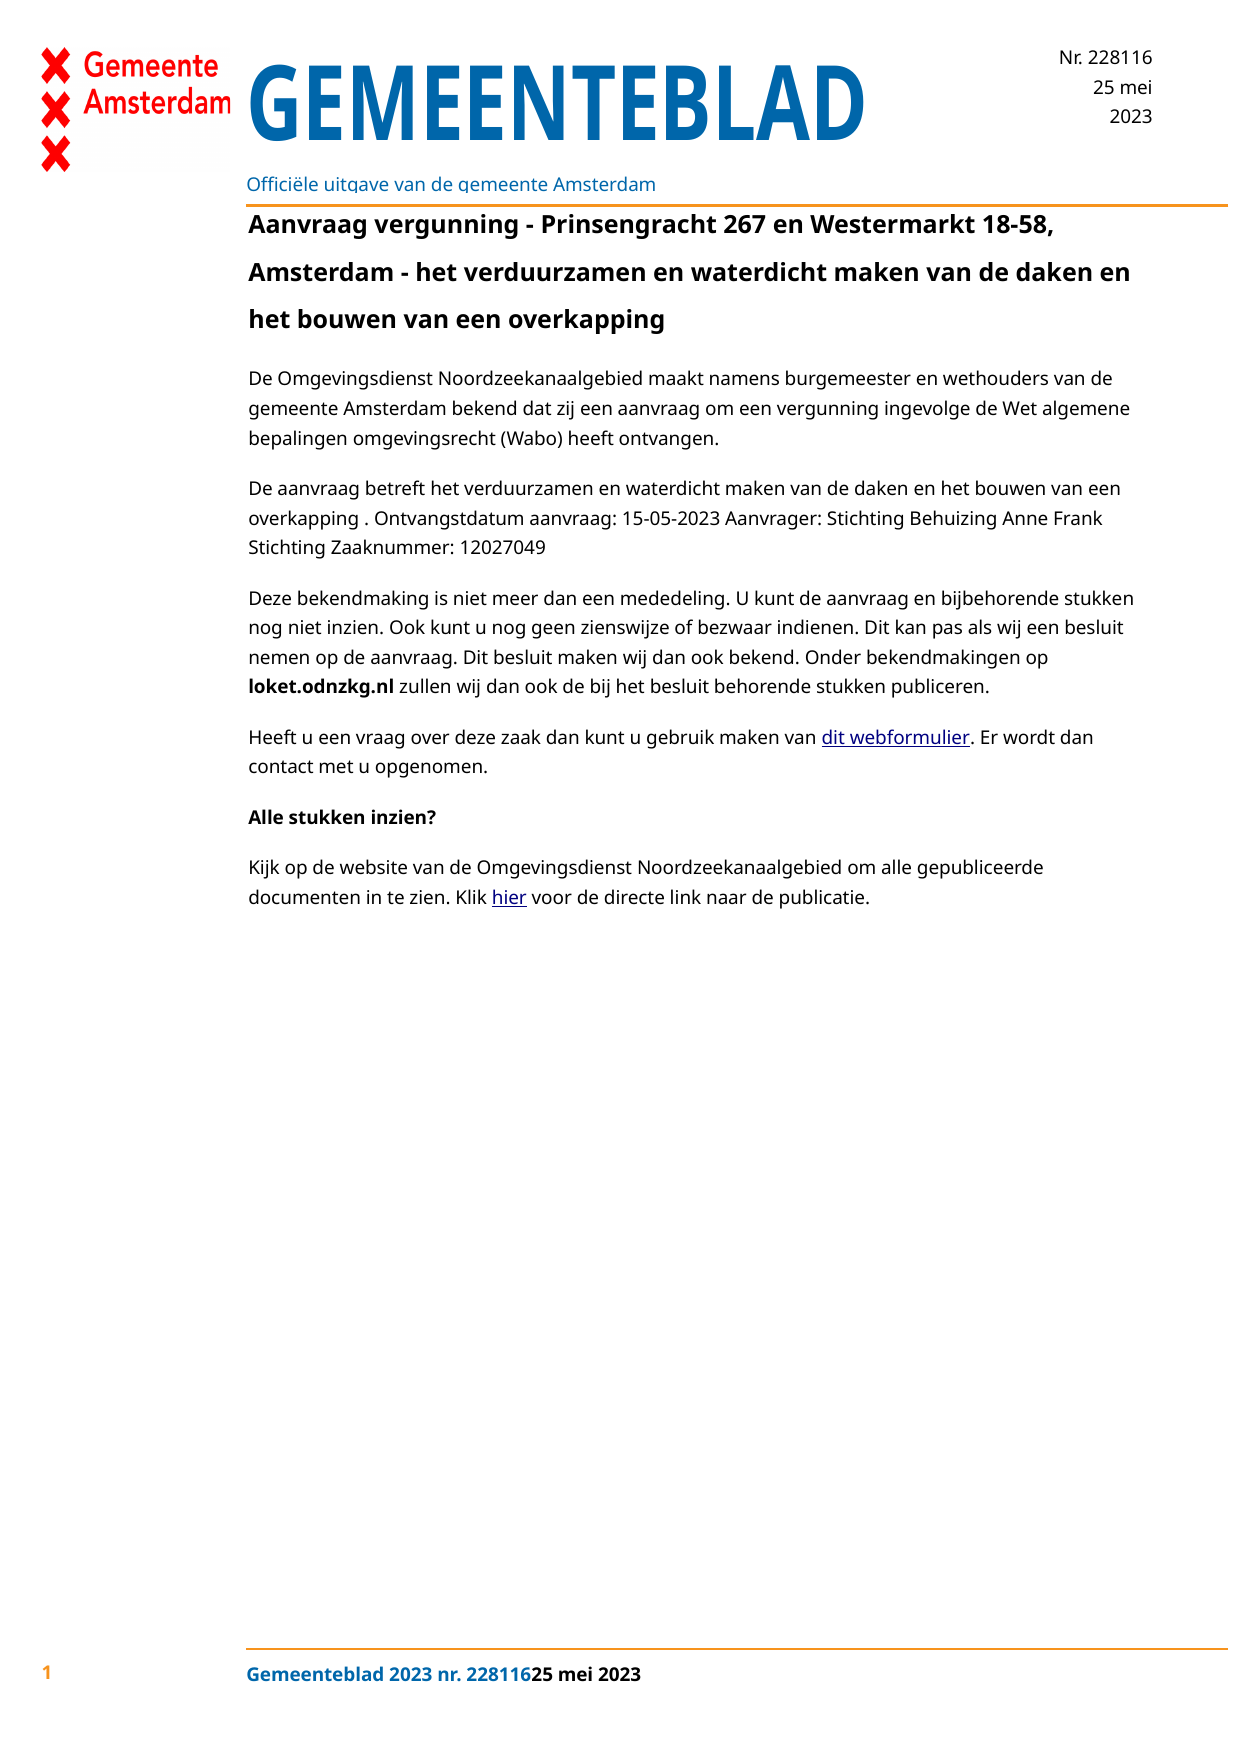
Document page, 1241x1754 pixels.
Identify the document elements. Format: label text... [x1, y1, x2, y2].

text Heeft u een vraag over deze zaak dan kunt u gebruik maken van dit webformulier. Er wordt dan contact met u opgenomen. [248, 724, 1152, 779]
text Aanvraag vergunning - Prinsengracht 267 en Westermarkt 18-58, Amsterdam - het verduurzamen en waterdicht maken van de daken en het bouwen van een overkapping [248, 207, 1152, 336]
picture [41, 47, 231, 172]
text Alle stukken inzien? [248, 804, 1152, 829]
text Kijk op de website van de Omgevingsdienst Noordzeekanaalgebied om alle gepubliceerde documenten in te zien. Klik hier voor de directe link naar de publicatie. [248, 854, 1152, 909]
text De Omgevingsdienst Noordzeekanaalgebied maakt namens burgemeester en wethouders van de gemeente Amsterdam bekend dat zij een aanvraag om een vergunning ingevolge de Wet algemene bepalingen omgevingsrecht (Wabo) heeft ontvangen. [248, 366, 1152, 450]
text Deze bekendmaking is niet meer dan een mededeling. U kunt de aanvraag en bijbehorende stukken nog niet inzien. Ook kunt u nog geen zienswijze of bezwaar indienen. Dit kan pas als wij een besluit nemen op de aanvraag. Dit besluit maken wij dan ook bekend. Onder bekendmakingen op loket.odnzkg.nl zullen wij dan ook de bij het besluit behorende stukken publiceren. [248, 585, 1152, 699]
text De aanvraag betreft het verduurzamen en waterdicht maken van de daken en het bouwen van een overkapping . Ontvangstdatum aanvraag: 15-05-2023 Aanvrager: Stichting Behuizing Anne Frank Stichting Zaaknummer: 12027049 [248, 475, 1152, 560]
